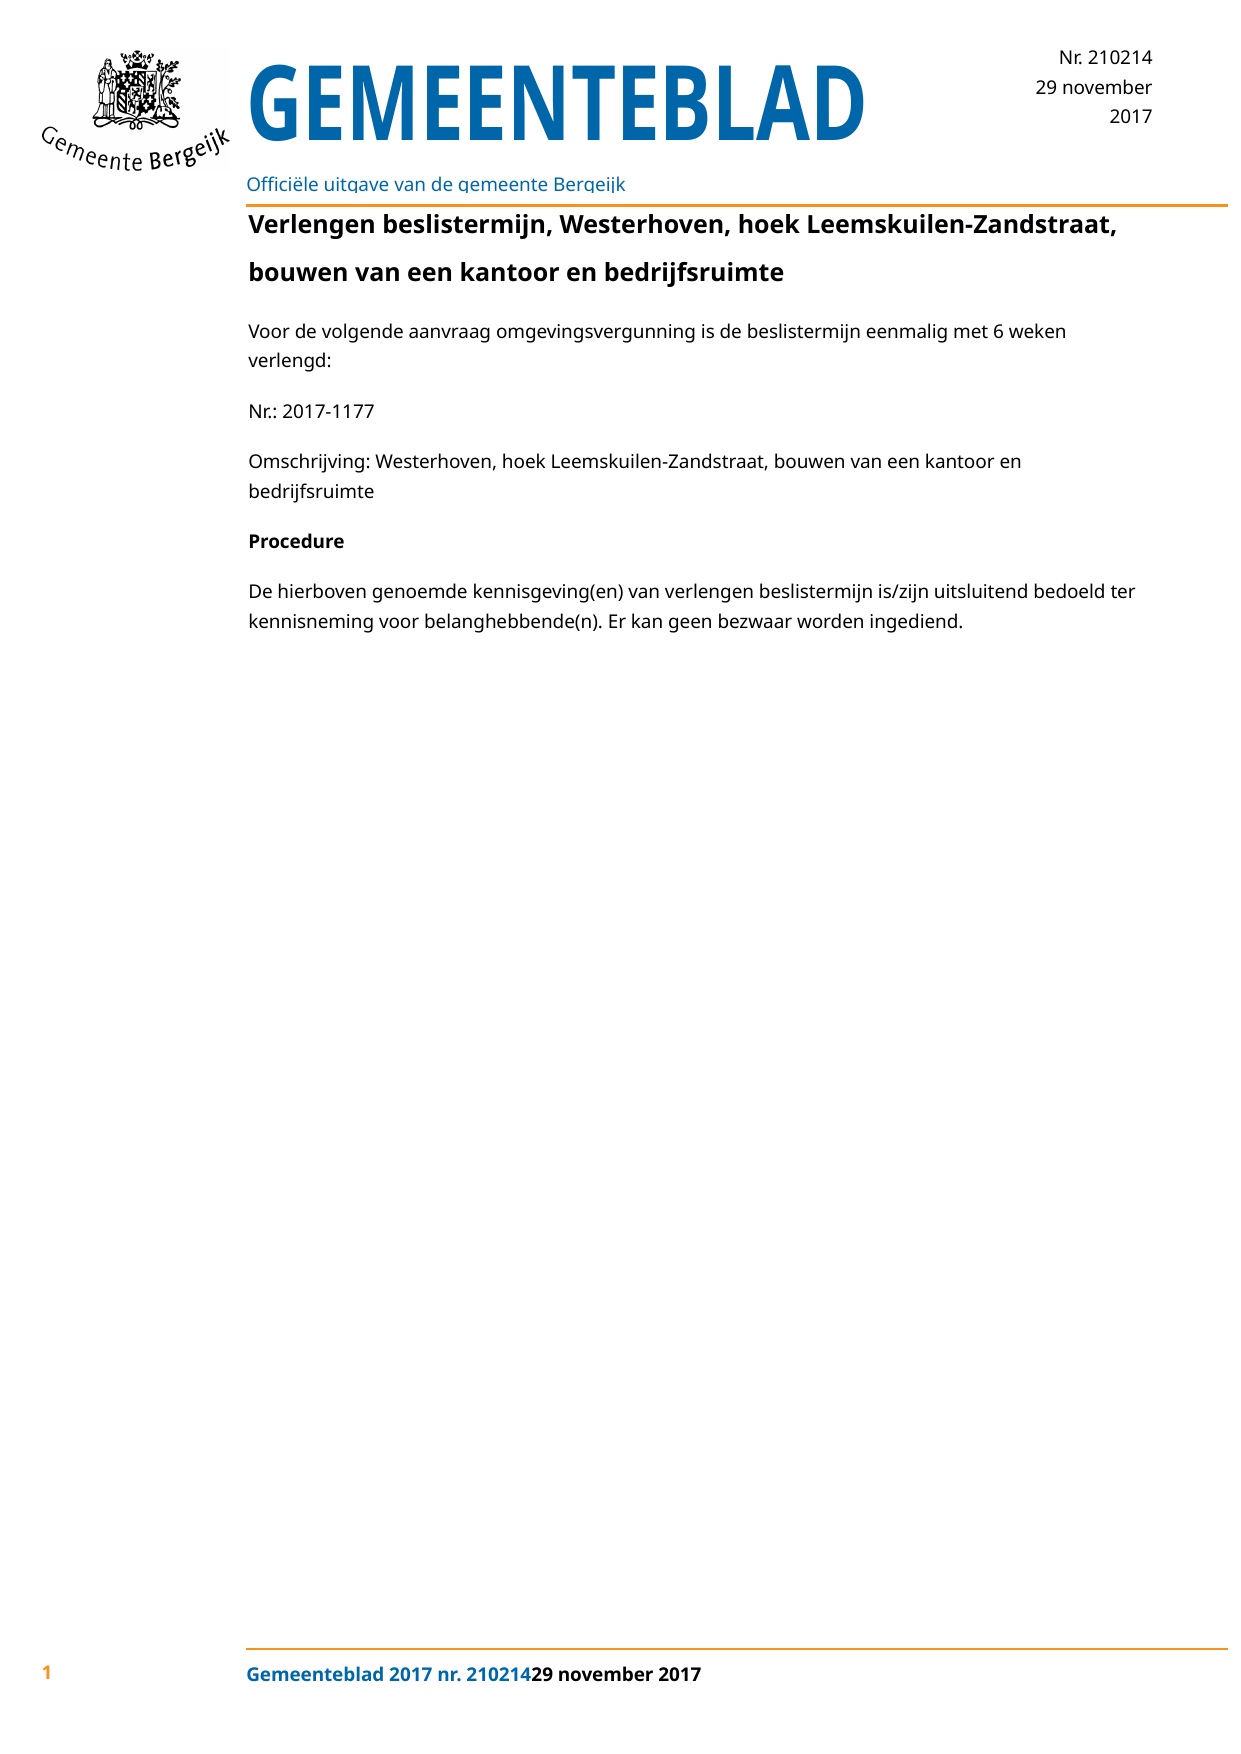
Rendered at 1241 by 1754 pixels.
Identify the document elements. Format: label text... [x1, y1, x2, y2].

text Nr.: 2017-1177 [248, 398, 1152, 424]
text Verlengen beslistermijn, Westerhoven, hoek Leemskuilen-Zandstraat, bouwen van een kantoor en bedrijfsruimte [248, 207, 1152, 288]
text Voor de volgende aanvraag omgevingsvergunning is de beslistermijn eenmalig met 6 weken verlengd: [248, 318, 1152, 373]
text Procedure [248, 528, 1152, 554]
picture [41, 47, 231, 172]
text Omschrijving: Westerhoven, hoek Leemskuilen-Zandstraat, bouwen van een kantoor en bedrijfsruimte [248, 448, 1152, 504]
text De hierboven genoemde kennisgeving(en) van verlengen beslistermijn is/zijn uitsluitend bedoeld ter kennisneming voor belanghebbende(n). Er kan geen bezwaar worden ingediend. [248, 579, 1152, 634]
